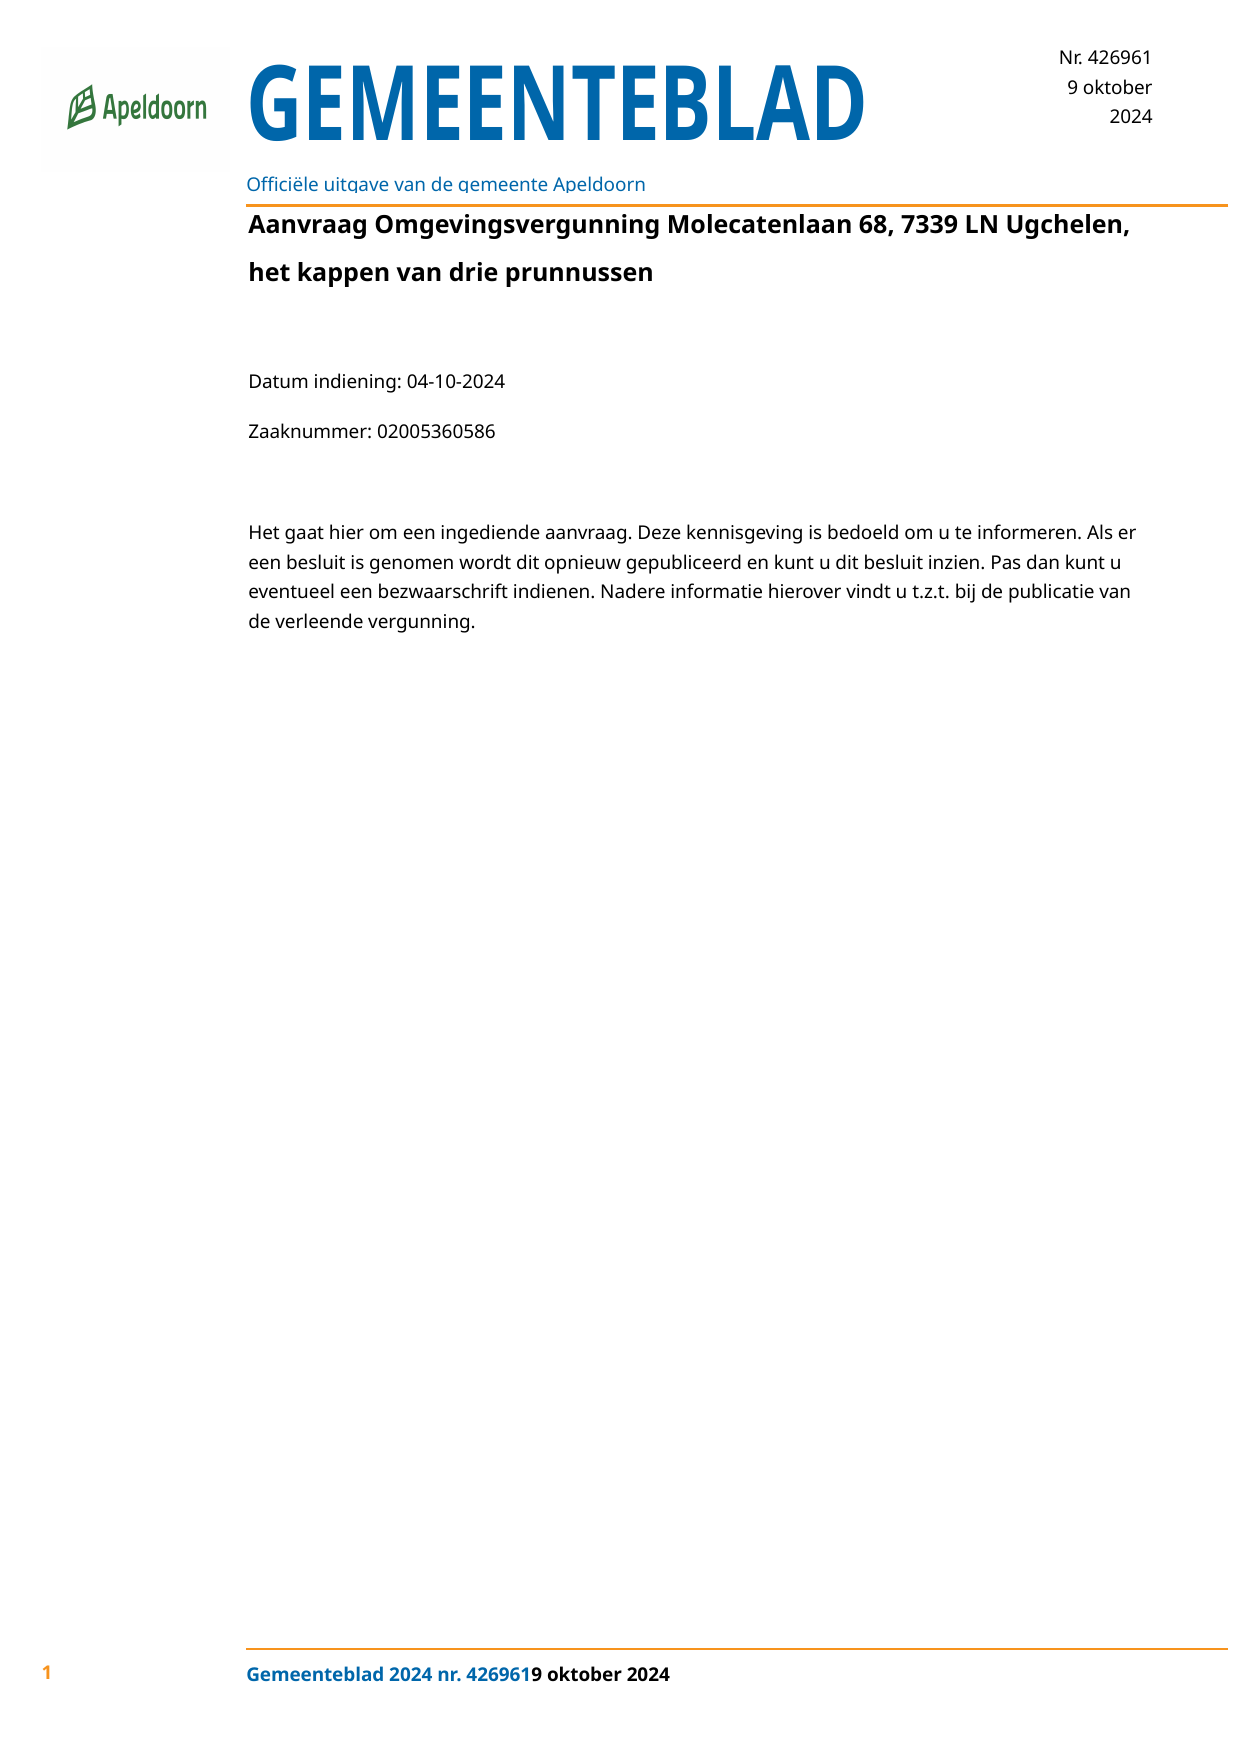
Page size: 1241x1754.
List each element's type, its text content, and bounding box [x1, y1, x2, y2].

text Datum indiening: 04-10-2024 [248, 368, 1152, 394]
picture [41, 47, 231, 172]
text Aanvraag Omgevingsvergunning Molecatenlaan 68, 7339 LN Ugchelen, het kappen van drie prunnussen [248, 207, 1152, 288]
text Zaaknummer: 02005360586 [248, 419, 1152, 444]
text Het gaat hier om een ingediende aanvraag. Deze kennisgeving is bedoeld om u te informeren. Als er een besluit is genomen wordt dit opnieuw gepubliceerd en kunt u dit besluit inzien. Pas dan kunt u eventueel een bezwaarschrift indienen. Nadere informatie hierover vindt u t.z.t. bij de publicatie van de verleende vergunning. [248, 519, 1152, 634]
